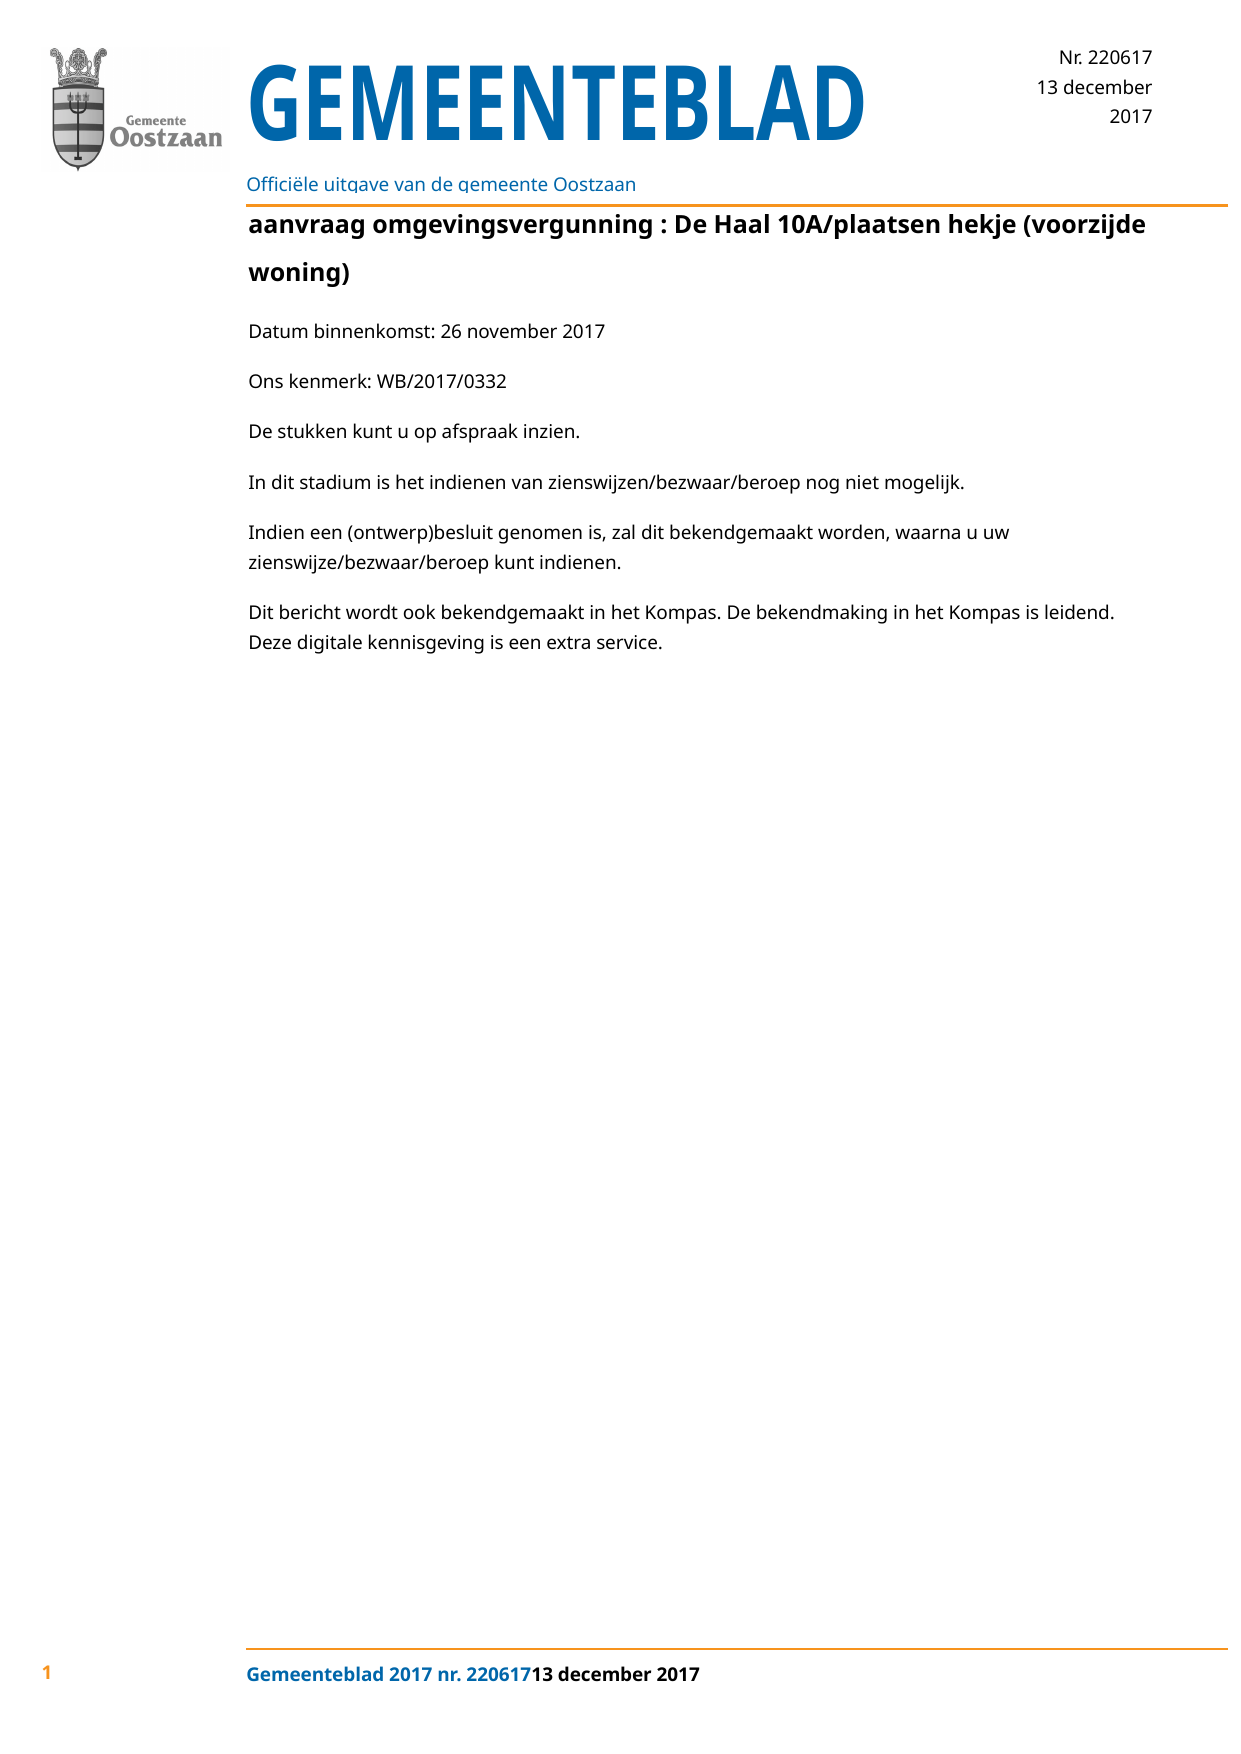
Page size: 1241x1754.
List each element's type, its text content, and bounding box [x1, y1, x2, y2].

text In dit stadium is het indienen van zienswijzen/bezwaar/beroep nog niet mogelijk. [248, 469, 1152, 495]
picture [41, 47, 231, 172]
text aanvraag omgevingsvergunning : De Haal 10A/plaatsen hekje (voorzijde woning) [248, 207, 1152, 288]
text Datum binnenkomst: 26 november 2017 [248, 318, 1152, 344]
text De stukken kunt u op afspraak inzien. [248, 419, 1152, 444]
text Dit bericht wordt ook bekendgemaakt in het Kompas. De bekendmaking in het Kompas is leidend. Deze digitale kennisgeving is een extra service. [248, 599, 1152, 655]
text Indien een (ontwerp)besluit genomen is, zal dit bekendgemaakt worden, waarna u uw zienswijze/bezwaar/beroep kunt indienen. [248, 519, 1152, 575]
text Ons kenmerk: WB/2017/0332 [248, 368, 1152, 394]
